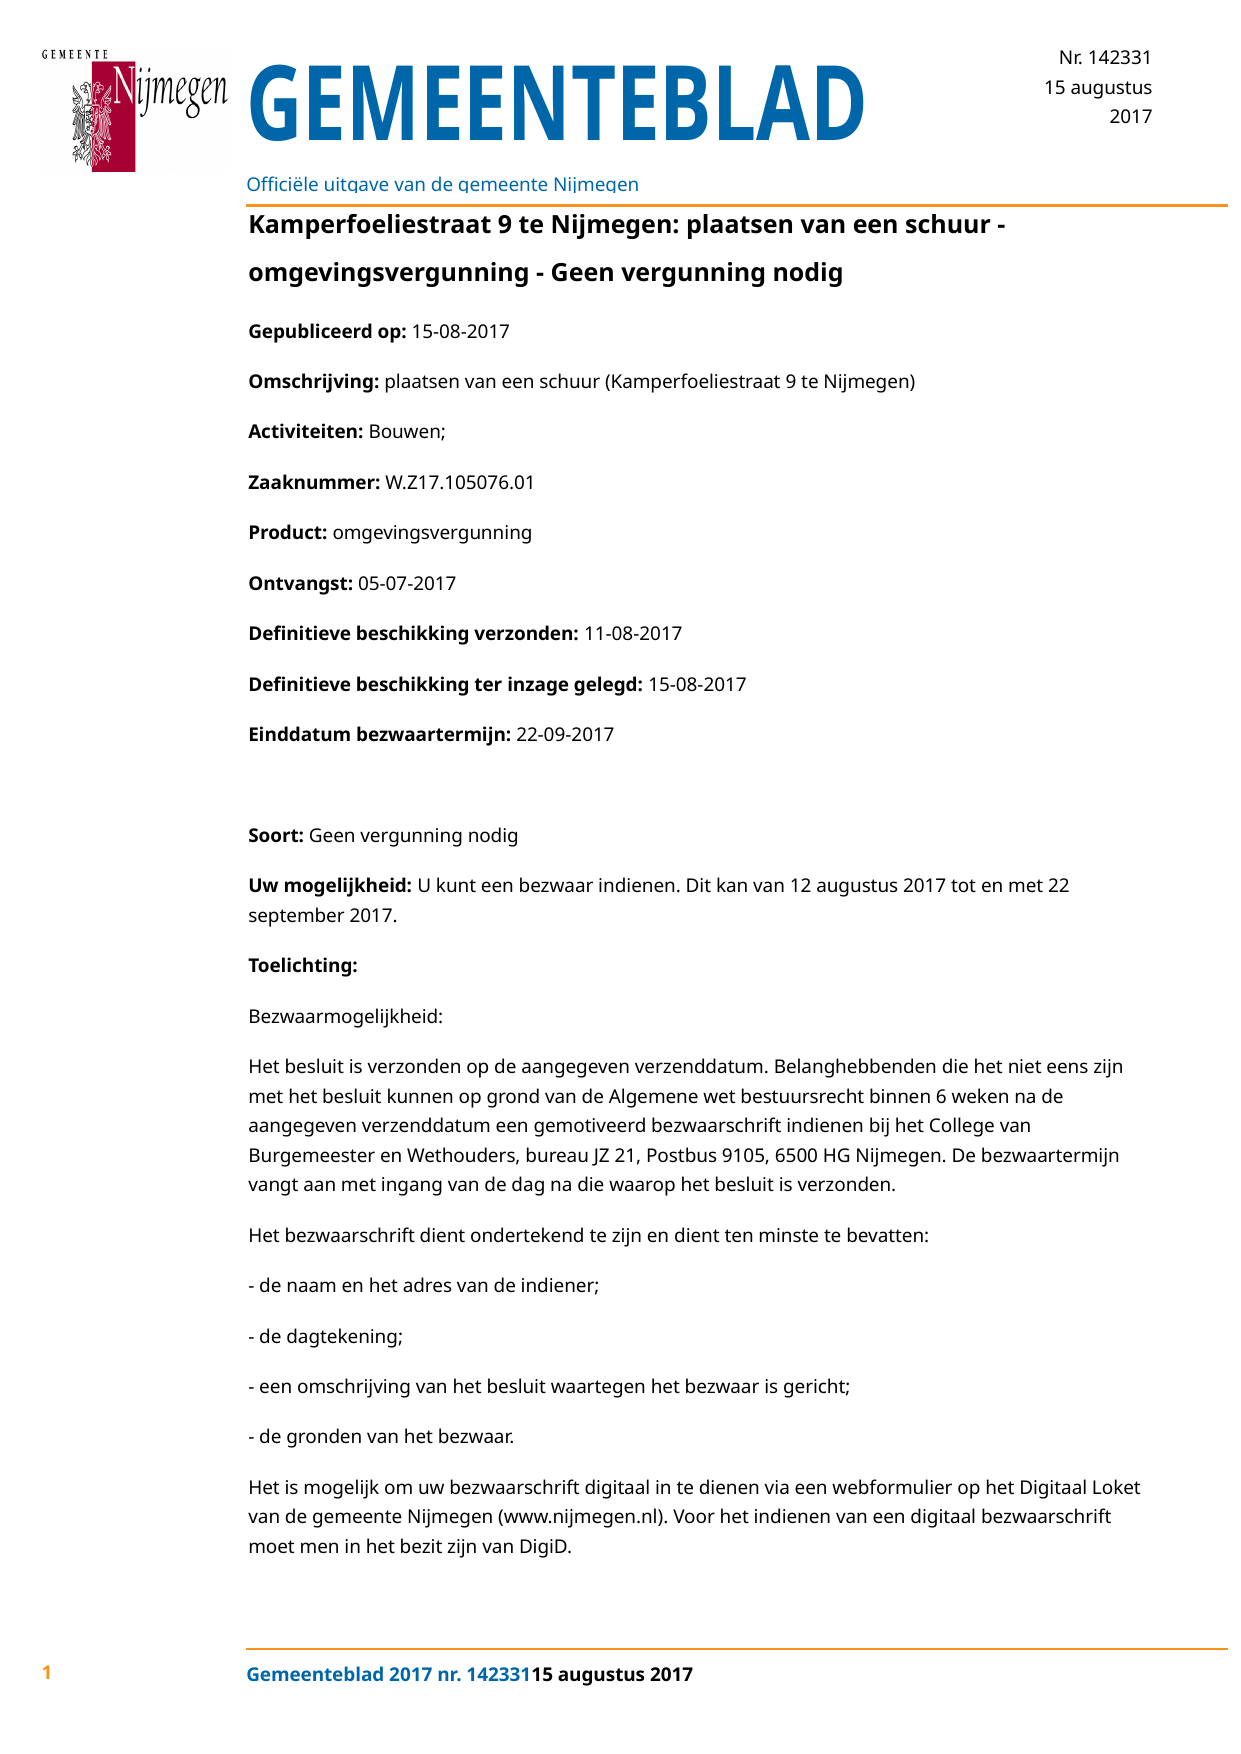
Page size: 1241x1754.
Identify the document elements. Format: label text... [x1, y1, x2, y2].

text - de naam en het adres van de indiener; [248, 1272, 1152, 1298]
text Het bezwaarschrift dient ondertekend te zijn en dient ten minste te bevatten: [248, 1222, 1152, 1248]
text Zaaknummer: W.Z17.105076.01 [248, 469, 1152, 495]
text Ontvangst: 05-07-2017 [248, 570, 1152, 596]
text Omschrijving: plaatsen van een schuur (Kamperfoeliestraat 9 te Nijmegen) [248, 368, 1152, 394]
text Het besluit is verzonden op de aangegeven verzenddatum. Belanghebbenden die het niet eens zijn met het besluit kunnen op grond van de Algemene wet bestuursrecht binnen 6 weken na de aangegeven verzenddatum een gemotiveerd bezwaarschrift indienen bij het College van Burgemeester en Wethouders, bureau JZ 21, Postbus 9105, 6500 HG Nijmegen. De bezwaartermijn vangt aan met ingang van de dag na die waarop het besluit is verzonden. [248, 1053, 1152, 1197]
text - een omschrijving van het besluit waartegen het bezwaar is gericht; [248, 1373, 1152, 1399]
text Activiteiten: Bouwen; [248, 419, 1152, 444]
text - de gronden van het bezwaar. [248, 1424, 1152, 1449]
text Einddatum bezwaartermijn: 22-09-2017 [248, 721, 1152, 747]
text - de dagtekening; [248, 1323, 1152, 1349]
text Definitieve beschikking verzonden: 11-08-2017 [248, 620, 1152, 646]
text Toelichting: [248, 952, 1152, 978]
text Uw mogelijkheid: U kunt een bezwaar indienen. Dit kan van 12 augustus 2017 tot en met 22 september 2017. [248, 872, 1152, 928]
text Product: omgevingsvergunning [248, 519, 1152, 545]
text Soort: Geen vergunning nodig [248, 822, 1152, 848]
picture [41, 47, 231, 172]
text Het is mogelijk om uw bezwaarschrift digitaal in te dienen via een webformulier op het Digitaal Loket van de gemeente Nijmegen (www.nijmegen.nl). Voor het indienen van een digitaal bezwaarschrift moet men in het bezit zijn van DigiD. [248, 1474, 1152, 1559]
text Kamperfoeliestraat 9 te Nijmegen: plaatsen van een schuur - omgevingsvergunning - Geen vergunning nodig [248, 207, 1152, 288]
text Bezwaarmogelijkheid: [248, 1003, 1152, 1029]
text Gepubliceerd op: 15-08-2017 [248, 318, 1152, 344]
text Definitieve beschikking ter inzage gelegd: 15-08-2017 [248, 671, 1152, 697]
